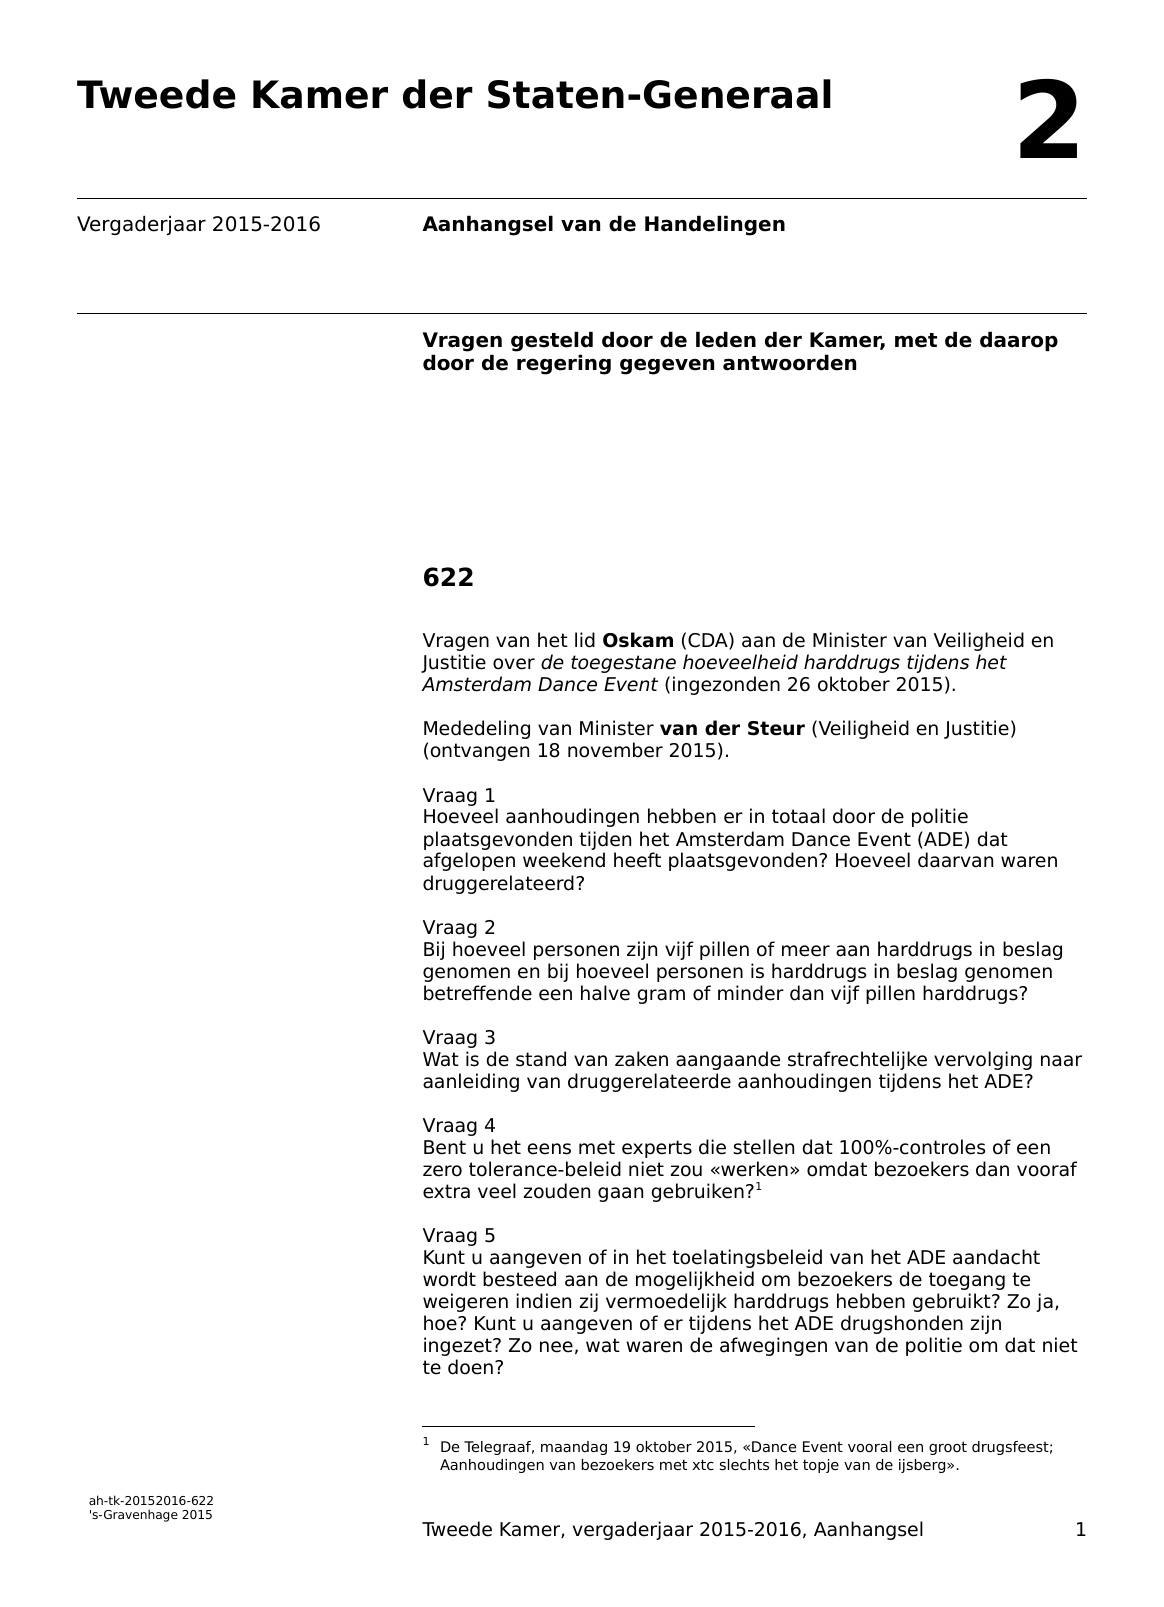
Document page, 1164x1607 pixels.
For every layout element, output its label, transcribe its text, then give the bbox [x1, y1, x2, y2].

text Vraag 3 [422, 1027, 1087, 1049]
text Vraag 2 [422, 917, 1087, 938]
text Vragen van het lid Oskam (CDA) aan de Minister van Veiligheid en Justitie over de toegestane hoeveelheid harddrugs tijdens het Amsterdam Dance Event (ingezonden 26 oktober 2015). [422, 630, 1087, 696]
text Bij hoeveel personen zijn vijf pillen of meer aan harddrugs in beslag genomen en bij hoeveel personen is harddrugs in beslag genomen betreffende een halve gram of minder dan vijf pillen harddrugs? [422, 938, 1087, 1004]
text Hoeveel aanhoudingen hebben er in totaal door de politie plaatsgevonden tijden het Amsterdam Dance Event (ADE) dat afgelopen weekend heeft plaatsgevonden? Hoeveel daarvan waren druggerelateerd? [422, 806, 1087, 894]
table_cell [77, 314, 422, 375]
text Vraag 5 [422, 1225, 1087, 1247]
text Mededeling van Minister van der Steur (Veiligheid en Justitie) (ontvangen 18 november 2015). [422, 718, 1087, 762]
table_cell Aanhangsel van de Handelingen [422, 199, 1087, 313]
table_header Tweede Kamer der Staten-Generaal [77, 59, 886, 198]
text Vraag 1 [422, 784, 1087, 806]
text ah-tk-20152016-622 [88, 1494, 323, 1508]
text De Telegraaf, maandag 19 oktober 2015, «Dance Event vooral een groot drugsfeest; Aanhoudingen van bezoekers met xtc slechts het topje van de ijsberg». [422, 1435, 1087, 1474]
text 's-Gravenhage 2015 [88, 1508, 323, 1522]
table_cell Vragen gesteld door de leden der Kamer, met de daarop door de regering gegeven antwoorden [422, 314, 1087, 375]
text Bent u het eens met experts die stellen dat 100%-controles of een zero tolerance-beleid niet zou «werken» omdat bezoekers dan vooraf extra veel zouden gaan gebruiken? [422, 1137, 1087, 1203]
text Kunt u aangeven of in het toelatingsbeleid van het ADE aandacht wordt besteed aan de mogelijkheid om bezoekers de toegang te weigeren indien zij vermoedelijk harddrugs hebben gebruikt? Zo ja, hoe? Kunt u aangeven of er tijdens het ADE drugshonden zijn ingezet? Zo nee, wat waren de afwegingen van de politie om dat niet te doen? [422, 1247, 1087, 1379]
text Wat is de stand van zaken aangaande strafrechtelijke vervolging naar aanleiding van druggerelateerde aanhoudingen tijdens het ADE? [422, 1049, 1087, 1093]
table_header 2 [886, 59, 1087, 198]
text Vraag 4 [422, 1115, 1087, 1137]
table_cell Vergaderjaar 2015-2016 [77, 199, 422, 313]
text 622 [422, 563, 1087, 592]
